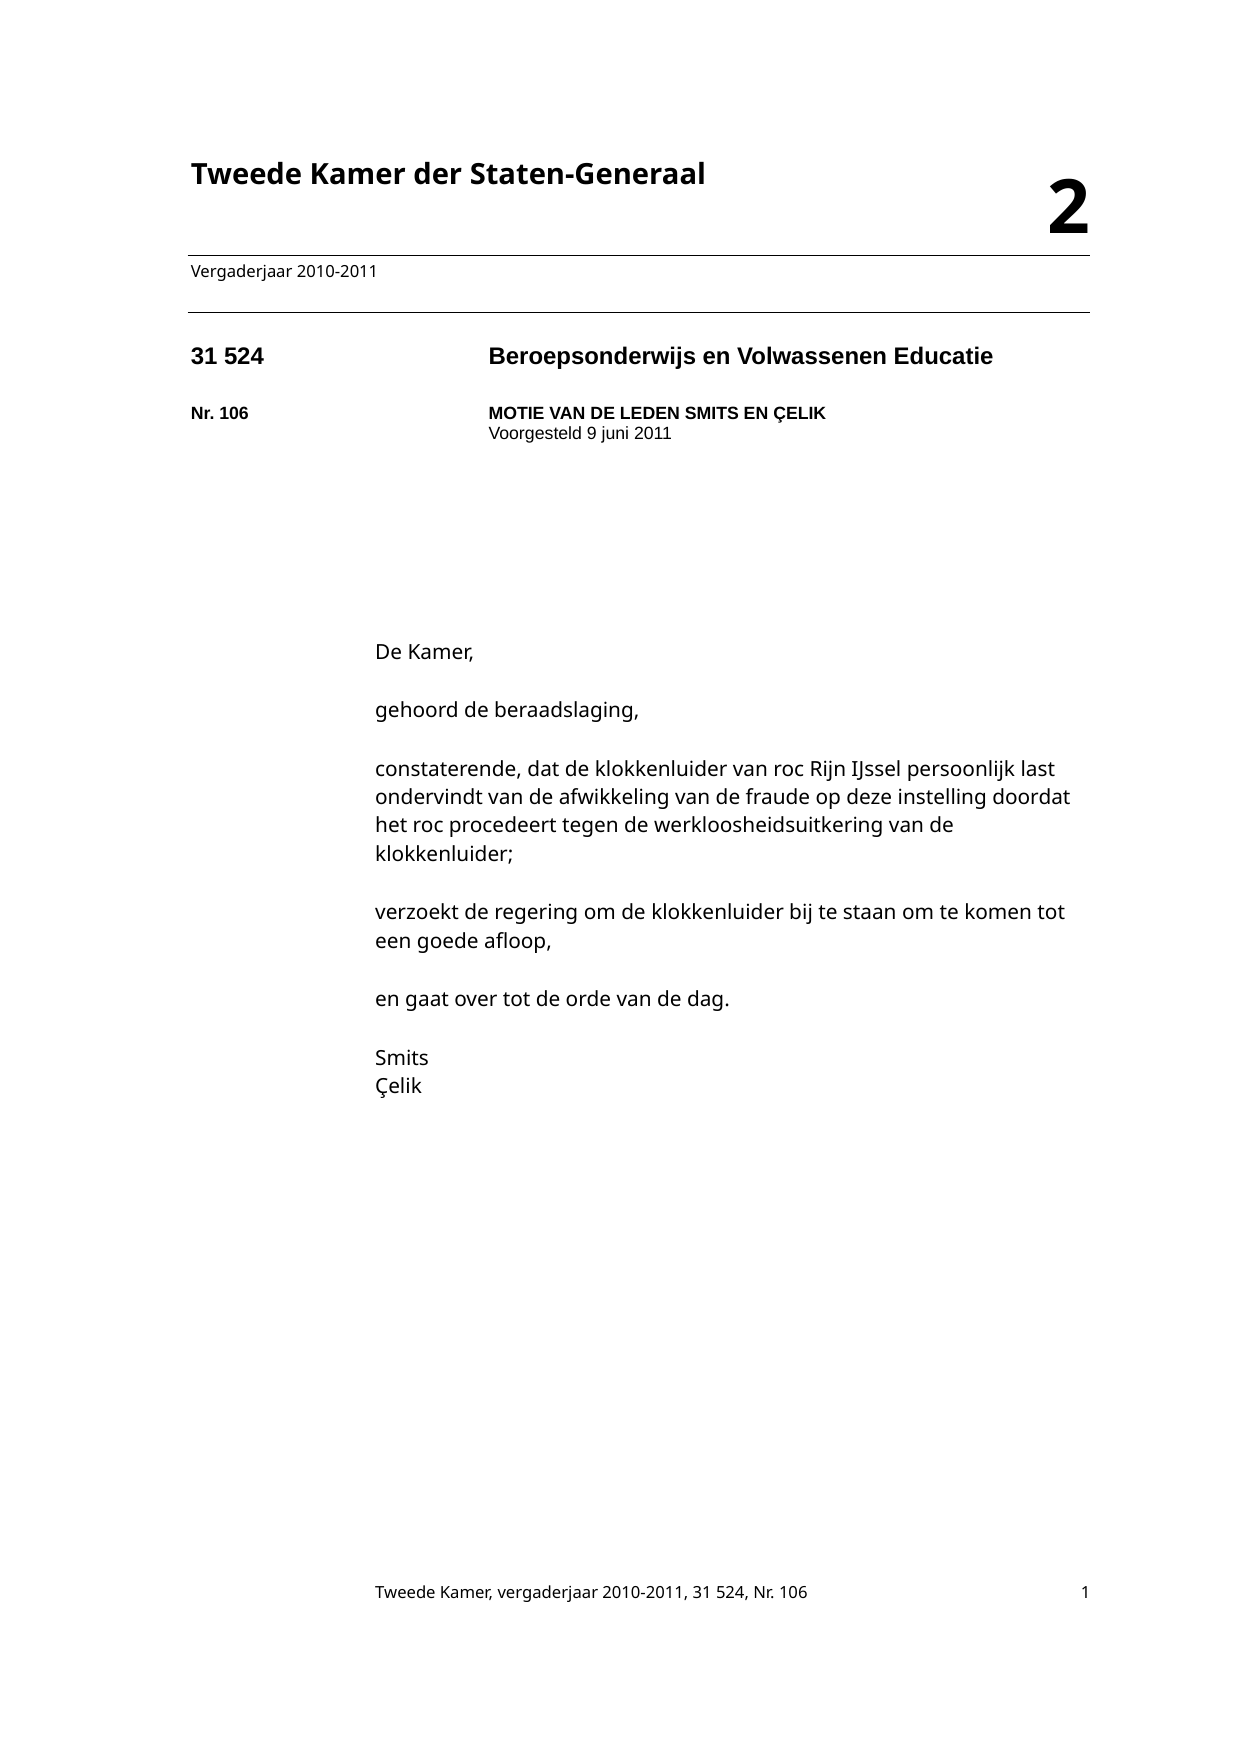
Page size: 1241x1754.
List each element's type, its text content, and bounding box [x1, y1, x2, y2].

table_cell [485, 313, 1090, 339]
table_header Tweede Kamer der Staten-Generaal [188, 150, 909, 255]
table_cell Vergaderjaar 2010-2011 [188, 256, 485, 312]
table_header 2 [910, 150, 1090, 255]
table_cell Beroepsonderwijs en Volwassenen Educatie [485, 339, 1090, 399]
text verzoekt de regering om de klokkenluider bij te staan om te komen tot een goede afloop, [375, 897, 1090, 954]
table_cell [188, 313, 485, 339]
text De Kamer, [375, 637, 1090, 665]
text constaterende, dat de klokkenluider van roc Rijn IJssel persoonlijk last ondervindt van de afwikkeling van de fraude op deze instelling doordat het roc procedeert tegen de werkloosheidsuitkering van de klokkenluider; [375, 754, 1090, 867]
text en gaat over tot de orde van de dag. [375, 984, 1090, 1013]
table_cell 31 524 [188, 339, 485, 399]
table_cell [485, 256, 1090, 312]
table_cell MOTIE VAN DE LEDEN SMITS EN ÇELIK Voorgesteld 9 juni 2011 [485, 399, 1090, 518]
text Smits [375, 1043, 1090, 1071]
table_cell Nr. 106 [188, 399, 485, 518]
text Çelik [375, 1071, 1090, 1100]
text gehoord de beraadslaging, [375, 695, 1090, 724]
